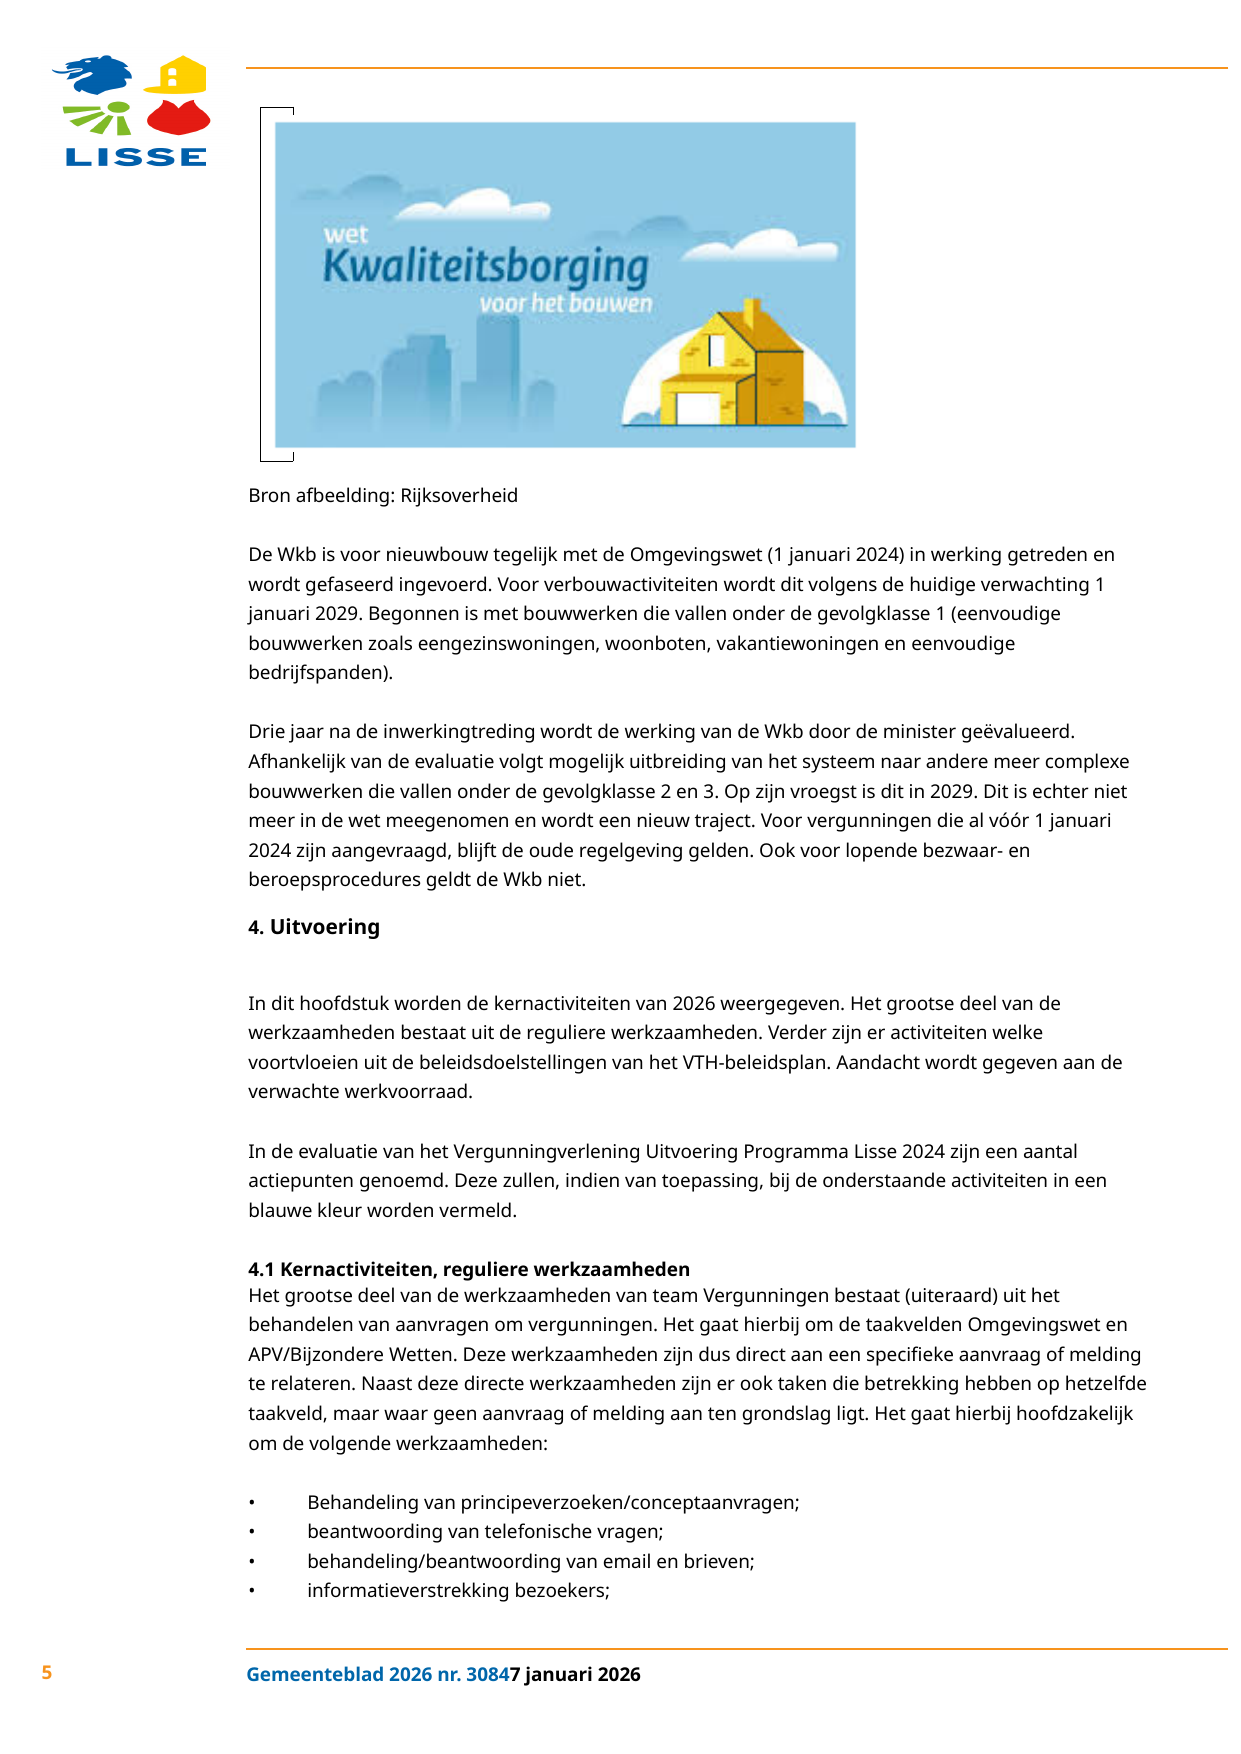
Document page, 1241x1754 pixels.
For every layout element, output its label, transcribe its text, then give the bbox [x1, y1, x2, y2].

text 4. Uitvoering [248, 912, 1152, 941]
text Het grootse deel van de werkzaamheden van team Vergunningen bestaat (uiteraard) uit het behandelen van aanvragen om vergunningen. Het gaat hierbij om de taakvelden Omgevingswet en APV/Bijzondere Wetten. Deze werkzaamheden zijn dus direct aan een specifieke aanvraag of melding te relateren. Naast deze directe werkzaamheden zijn er ook taken die betrekking hebben op hetzelfde taakveld, maar waar geen aanvraag of melding aan ten grondslag ligt. Het gaat hierbij hoofdzakelijk om de volgende werkzaamheden: [248, 1282, 1152, 1456]
text Drie jaar na de inwerkingtreding wordt de werking van de Wkb door de minister geëvalueerd. Afhankelijk van de evaluatie volgt mogelijk uitbreiding van het systeem naar andere meer complexe bouwwerken die vallen onder de gevolgklasse 2 en 3. Op zijn vroegst is dit in 2029. Dit is echter niet meer in de wet meegenomen en wordt een nieuw traject. Voor vergunningen die al vóór 1 januari 2024 zijn aangevraagd, blijft de oude regelgeving gelden. Ook voor lopende bezwaar- en beroepsprocedures geldt de Wkb niet. [248, 719, 1152, 892]
list informatieverstrekking bezoekers; [248, 1578, 1152, 1603]
picture [268, 115, 860, 452]
text In de evaluatie van het Vergunningverlening Uitvoering Programma Lisse 2024 zijn een aantal actiepunten genoemd. Deze zullen, indien van toepassing, bij de onderstaande activiteiten in een blauwe kleur worden vermeld. [248, 1138, 1152, 1223]
text Bron afbeelding: Rijksoverheid [248, 482, 1152, 508]
list beantwoording van telefonische vragen; [248, 1518, 1152, 1544]
list behandeling/beantwoording van email en brieven; [248, 1548, 1152, 1574]
text In dit hoofdstuk worden de kernactiviteiten van 2026 weergegeven. Het grootse deel van de werkzaamheden bestaat uit de reguliere werkzaamheden. Verder zijn er activiteiten welke voortvloeien uit de beleidsdoelstellingen van het VTH-beleidsplan. Aandacht wordt gegeven aan de verwachte werkvoorraad. [248, 990, 1152, 1104]
list Behandeling van principeverzoeken/conceptaanvragen; [248, 1489, 1152, 1515]
text De Wkb is voor nieuwbouw tegelijk met de Omgevingswet (1 januari 2024) in werking getreden en wordt gefaseerd ingevoerd. Voor verbouwactiviteiten wordt dit volgens de huidige verwachting 1 januari 2029. Begonnen is met bouwwerken die vallen onder de gevolgklasse 1 (eenvoudige bouwwerken zoals eengezinswoningen, woonboten, vakantiewoningen en eenvoudige bedrijfspanden). [248, 541, 1152, 685]
text 4.1 Kernactiviteiten, reguliere werkzaamheden [248, 1256, 1152, 1282]
picture [41, 47, 231, 172]
